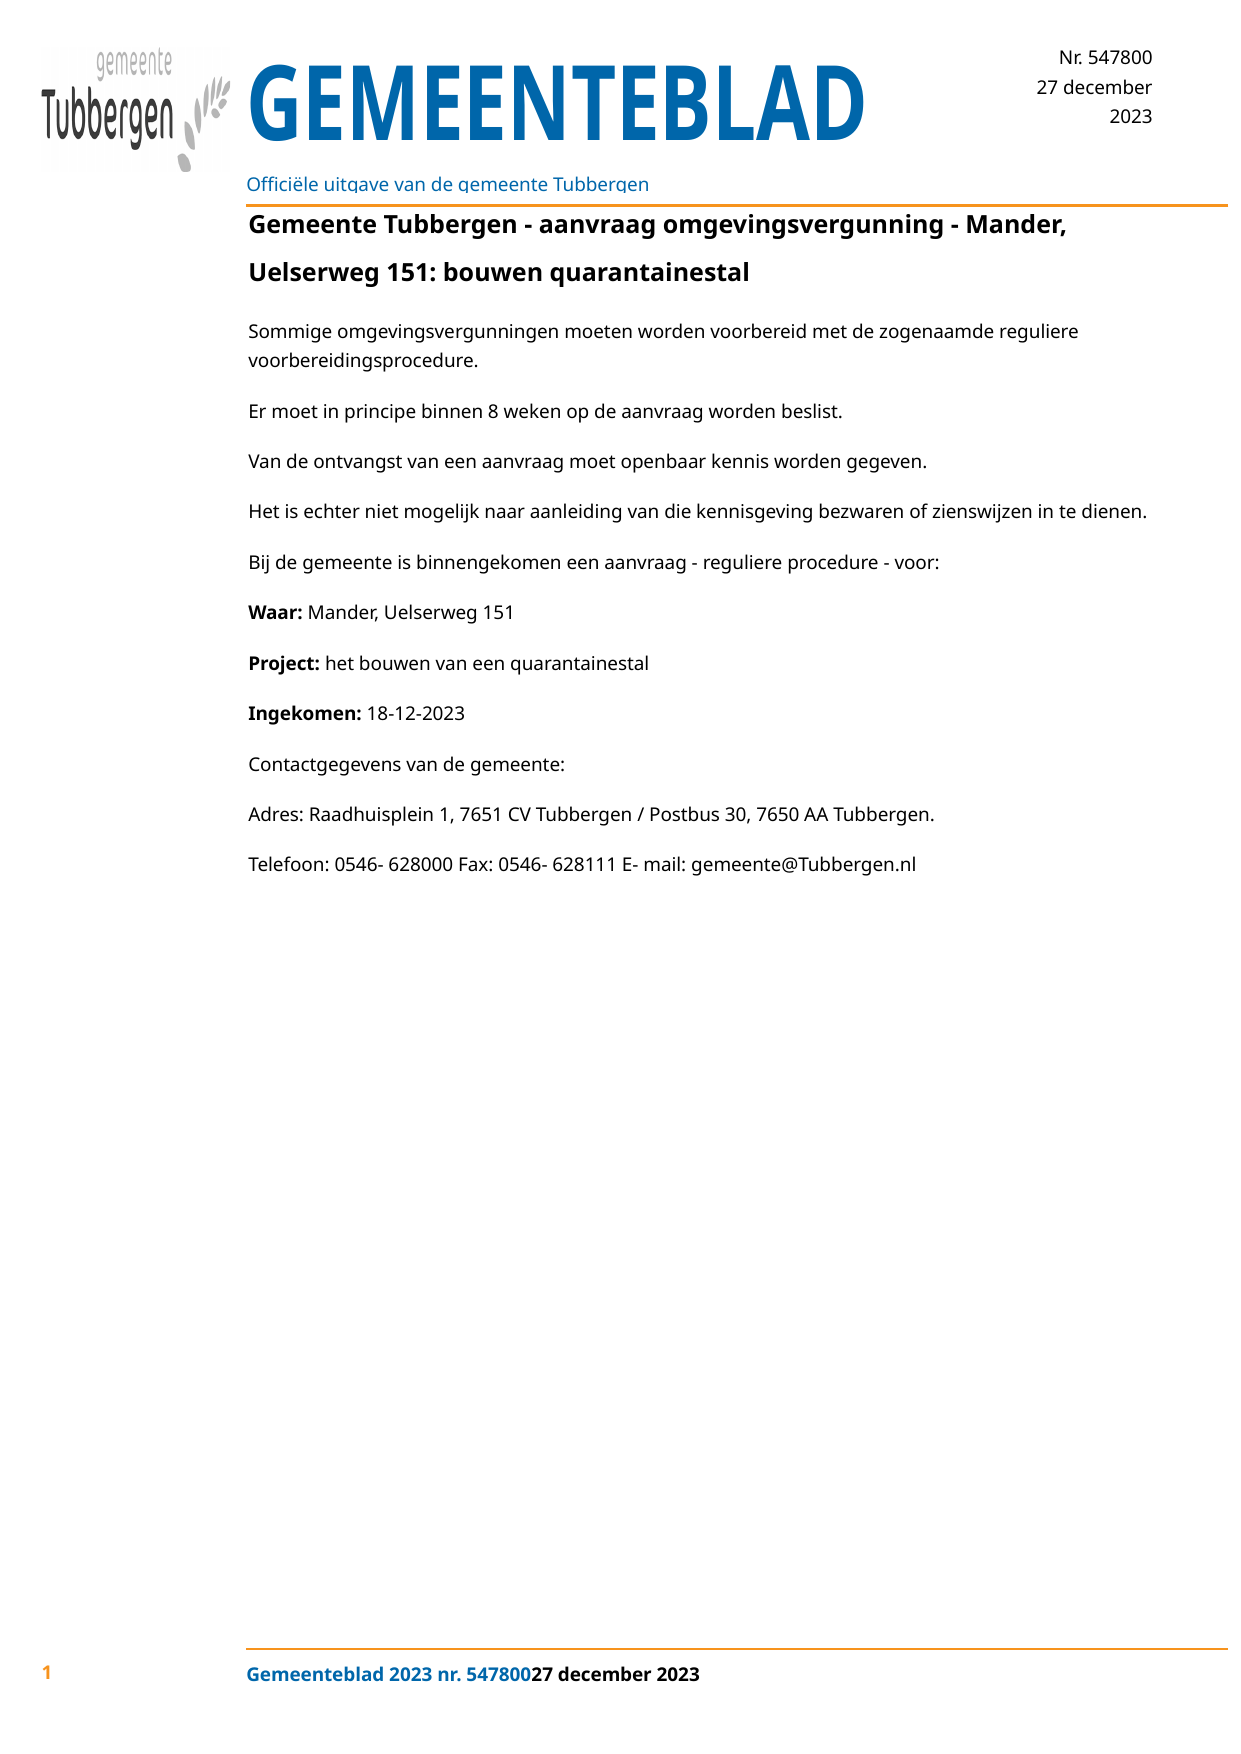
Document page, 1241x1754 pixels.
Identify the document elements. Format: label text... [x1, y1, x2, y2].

text Gemeente Tubbergen - aanvraag omgevingsvergunning - Mander, Uelserweg 151: bouwen quarantainestal [248, 207, 1152, 288]
text Telefoon: 0546- 628000 Fax: 0546- 628111 E- mail: gemeente@Tubbergen.nl [248, 852, 1152, 877]
text Bij de gemeente is binnengekomen een aanvraag - reguliere procedure - voor: [248, 549, 1152, 575]
text Adres: Raadhuisplein 1, 7651 CV Tubbergen / Postbus 30, 7650 AA Tubbergen. [248, 801, 1152, 827]
text Het is echter niet mogelijk naar aanleiding van die kennisgeving bezwaren of zienswijzen in te dienen. [248, 499, 1152, 524]
text Project: het bouwen van een quarantainestal [248, 650, 1152, 676]
picture [41, 47, 231, 172]
text Van de ontvangst van een aanvraag moet openbaar kennis worden gegeven. [248, 448, 1152, 474]
text Waar: Mander, Uelserweg 151 [248, 599, 1152, 625]
text Contactgegevens van de gemeente: [248, 751, 1152, 777]
text Er moet in principe binnen 8 weken op de aanvraag worden beslist. [248, 398, 1152, 424]
text Ingekomen: 18-12-2023 [248, 700, 1152, 726]
text Sommige omgevingsvergunningen moeten worden voorbereid met de zogenaamde reguliere voorbereidingsprocedure. [248, 318, 1152, 373]
